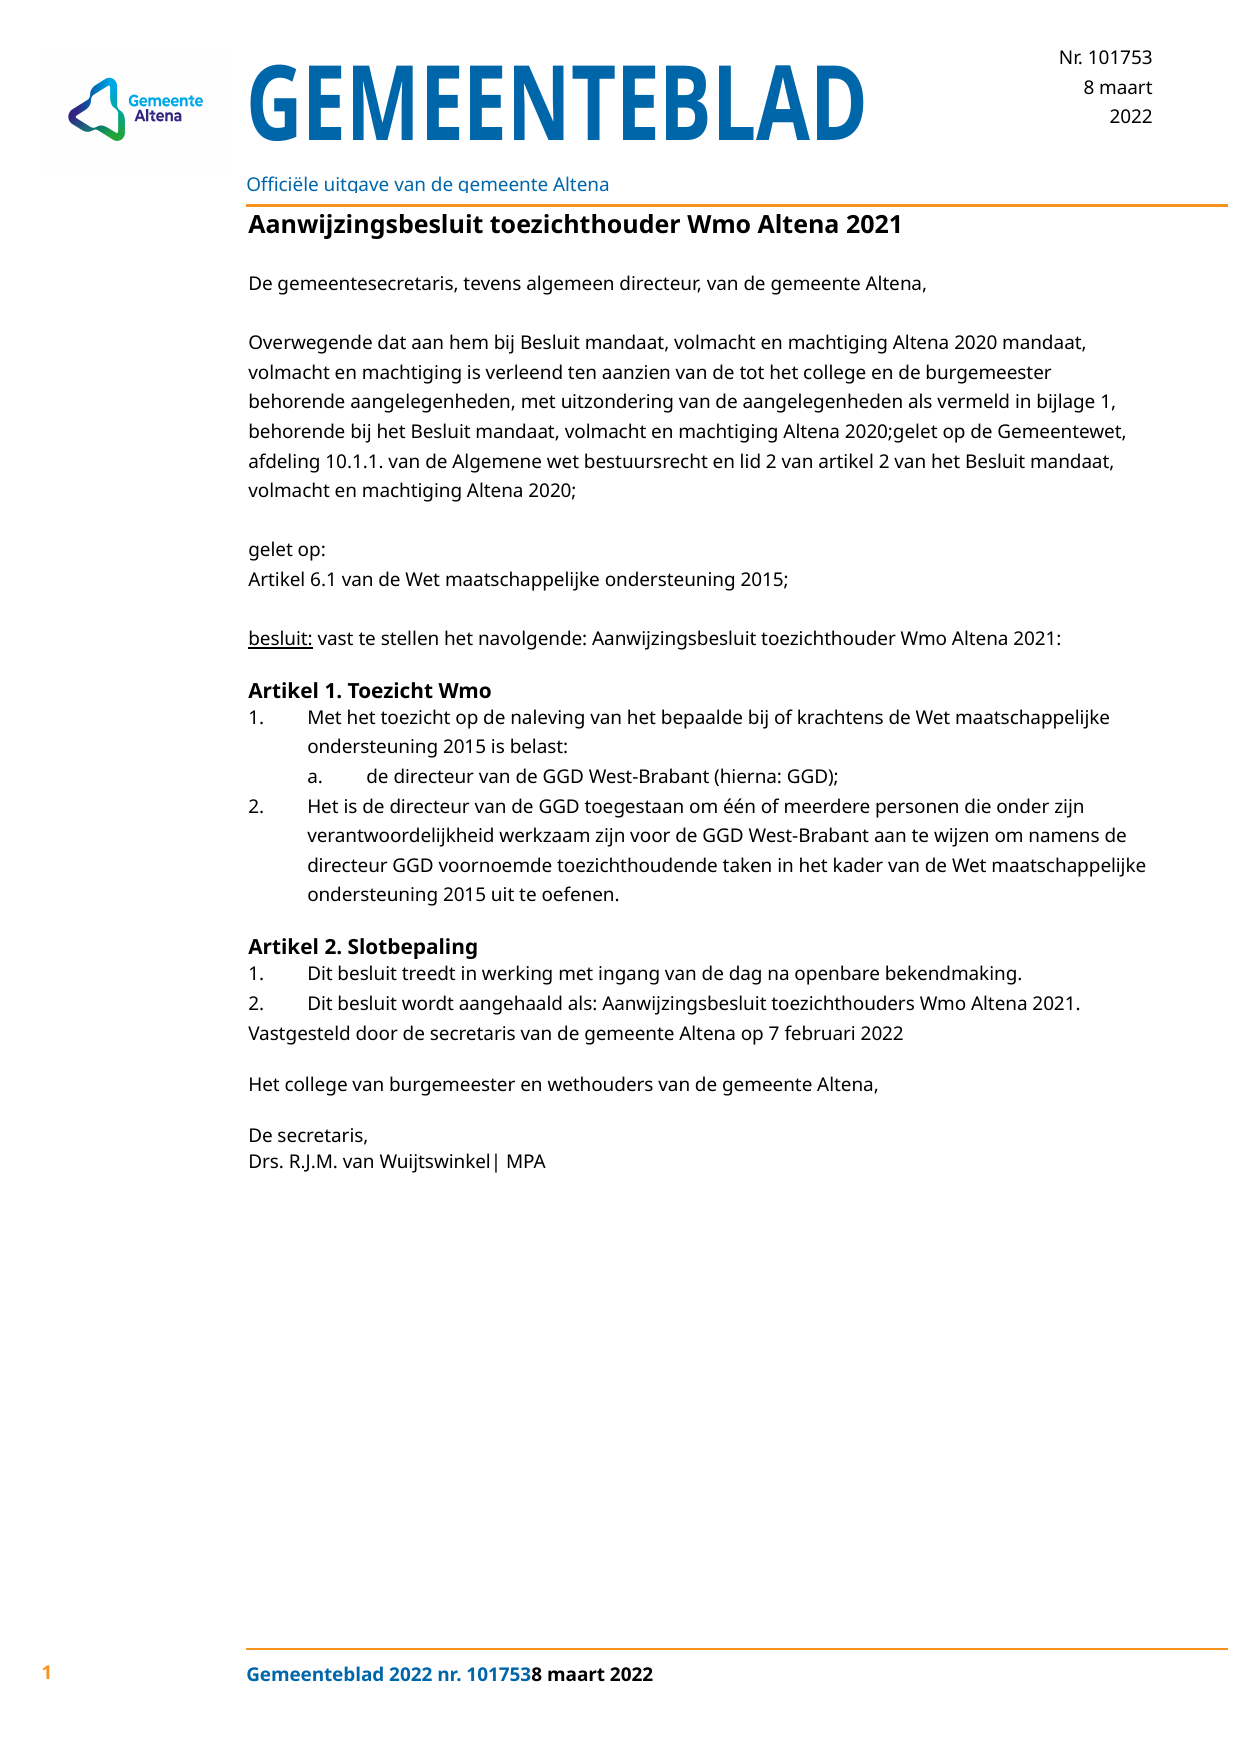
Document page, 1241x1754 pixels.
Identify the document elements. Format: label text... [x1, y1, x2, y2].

list Met het toezicht op de naleving van het bepaalde bij of krachtens de Wet maatschappelijke ondersteuning 2015 is belast: [248, 704, 1152, 759]
text Vastgesteld door de secretaris van de gemeente Altena op 7 februari 2022 [248, 1020, 1152, 1045]
text De gemeentesecretaris, tevens algemeen directeur, van de gemeente Altena, [248, 270, 1152, 296]
text gelet op: [248, 537, 1152, 562]
text Overwegende dat aan hem bij Besluit mandaat, volmacht en machtiging Altena 2020 mandaat, volmacht en machtiging is verleend ten aanzien van de tot het college en de burgemeester behorende aangelegenheden, met uitzondering van de aangelegenheden als vermeld in bijlage 1, behorende bij het Besluit mandaat, volmacht en machtiging Altena 2020;gelet op de Gemeentewet, afdeling 10.1.1. van de Algemene wet bestuursrecht en lid 2 van artikel 2 van het Besluit mandaat, volmacht en machtiging Altena 2020; [248, 329, 1152, 503]
text Het college van burgemeester en wethouders van de gemeente Altena, [248, 1071, 1152, 1097]
text Drs. R.J.M. van Wuijtswinkel| MPA [248, 1148, 1152, 1174]
text besluit: vast te stellen het navolgende: Aanwijzingsbesluit toezichthouder Wmo Altena 2021: [248, 625, 1152, 651]
list Dit besluit treedt in werking met ingang van de dag na openbare bekendmaking. [248, 961, 1152, 986]
text Artikel 1. Toezicht Wmo [248, 676, 1152, 704]
text Artikel 2. Slotbepaling [248, 932, 1152, 961]
list Het is de directeur van de GGD toegestaan om één of meerdere personen die onder zijn verantwoordelijkheid werkzaam zijn voor de GGD West-Brabant aan te wijzen om namens de directeur GGD voornoemde toezichthoudende taken in het kader van de Wet maatschappelijke ondersteuning 2015 uit te oefenen. [248, 793, 1152, 907]
text Artikel 6.1 van de Wet maatschappelijke ondersteuning 2015; [248, 566, 1152, 592]
text De secretaris, [248, 1123, 1152, 1148]
picture [41, 47, 231, 172]
list Dit besluit wordt aangehaald als: Aanwijzingsbesluit toezichthouders Wmo Altena 2021. [248, 990, 1152, 1016]
text Aanwijzingsbesluit toezichthouder Wmo Altena 2021 [248, 207, 1152, 241]
list de directeur van de GGD West-Brabant (hierna: GGD); [307, 763, 1152, 789]
